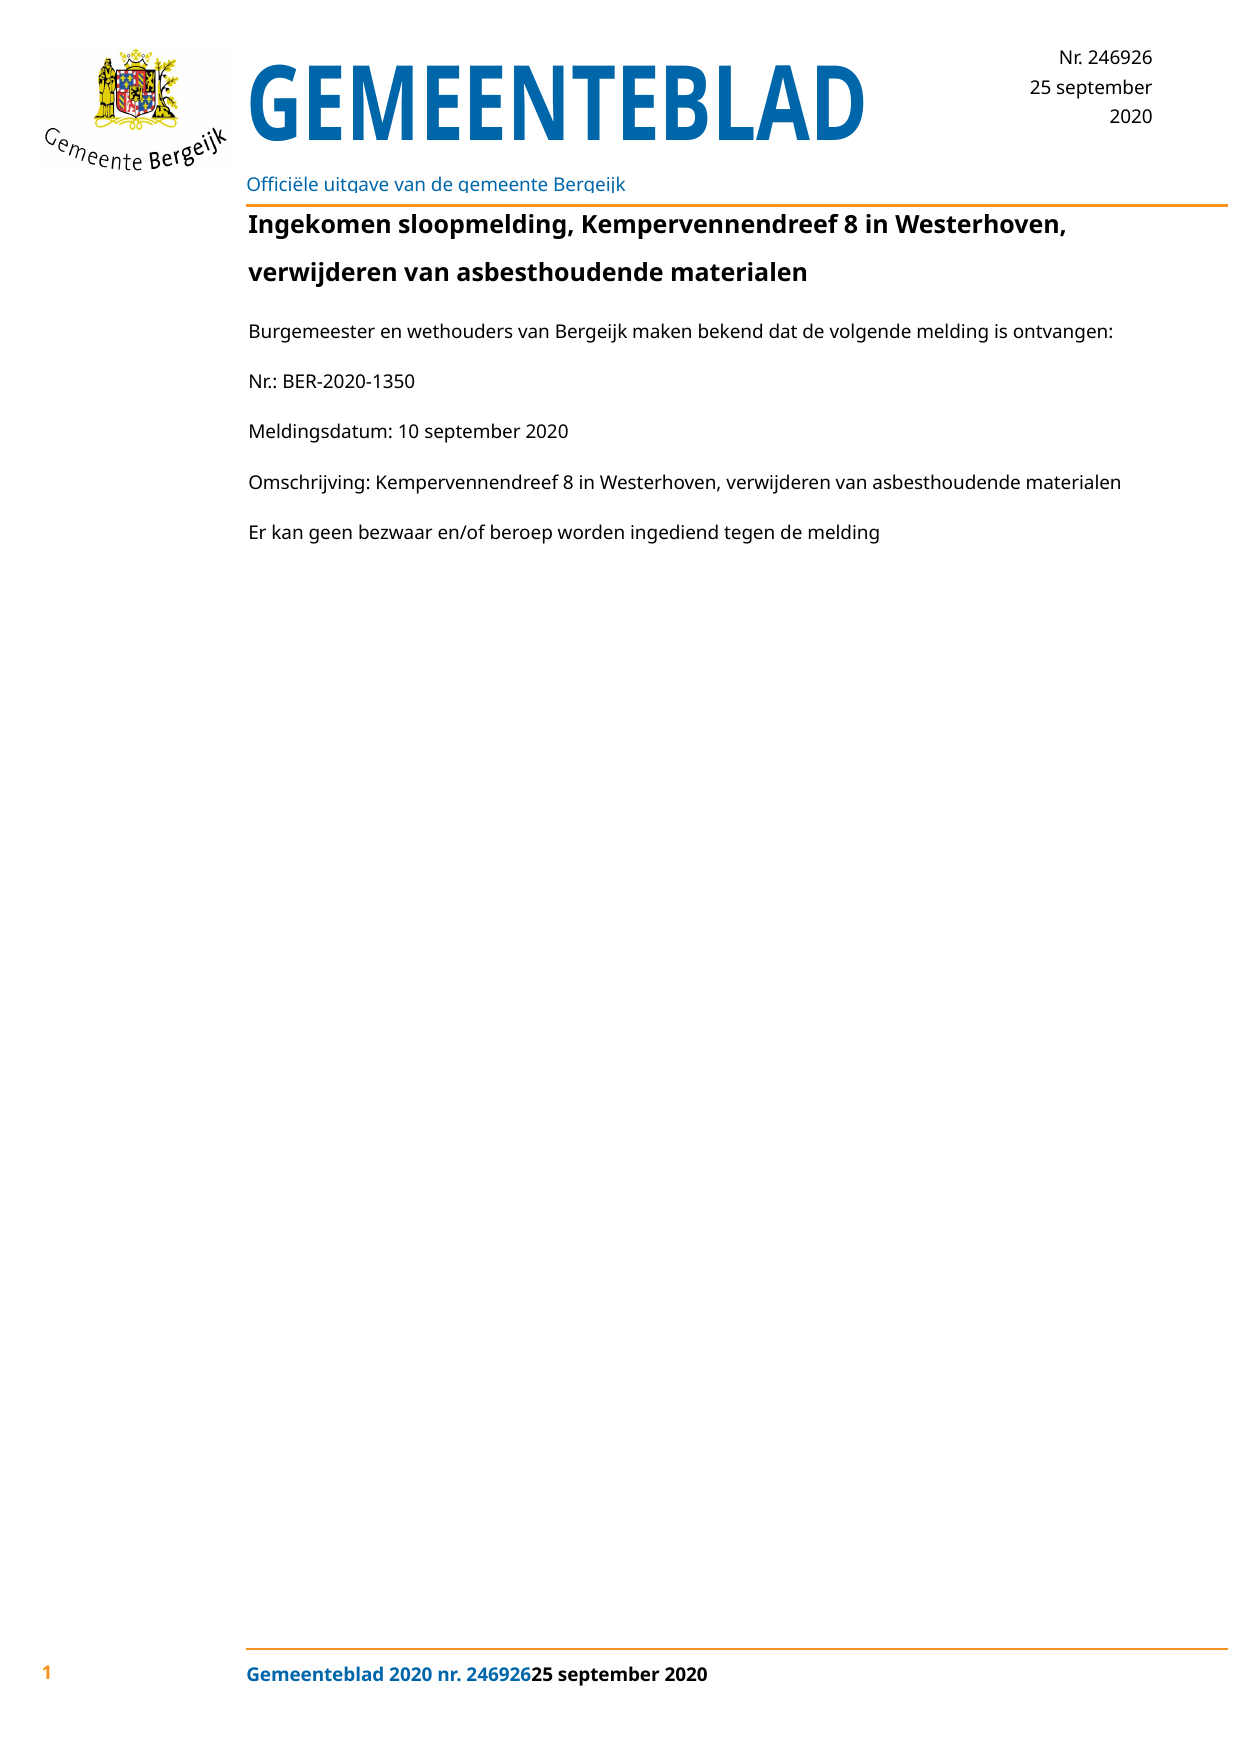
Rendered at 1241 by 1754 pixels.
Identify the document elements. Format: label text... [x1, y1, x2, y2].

text Nr.: BER-2020-1350 [248, 368, 1152, 394]
picture [41, 47, 231, 172]
text Er kan geen bezwaar en/of beroep worden ingediend tegen de melding [248, 519, 1152, 545]
text Omschrijving: Kempervennendreef 8 in Westerhoven, verwijderen van asbesthoudende materialen [248, 469, 1152, 495]
text Meldingsdatum: 10 september 2020 [248, 419, 1152, 444]
text Ingekomen sloopmelding, Kempervennendreef 8 in Westerhoven, verwijderen van asbesthoudende materialen [248, 207, 1152, 288]
text Burgemeester en wethouders van Bergeijk maken bekend dat de volgende melding is ontvangen: [248, 318, 1152, 344]
